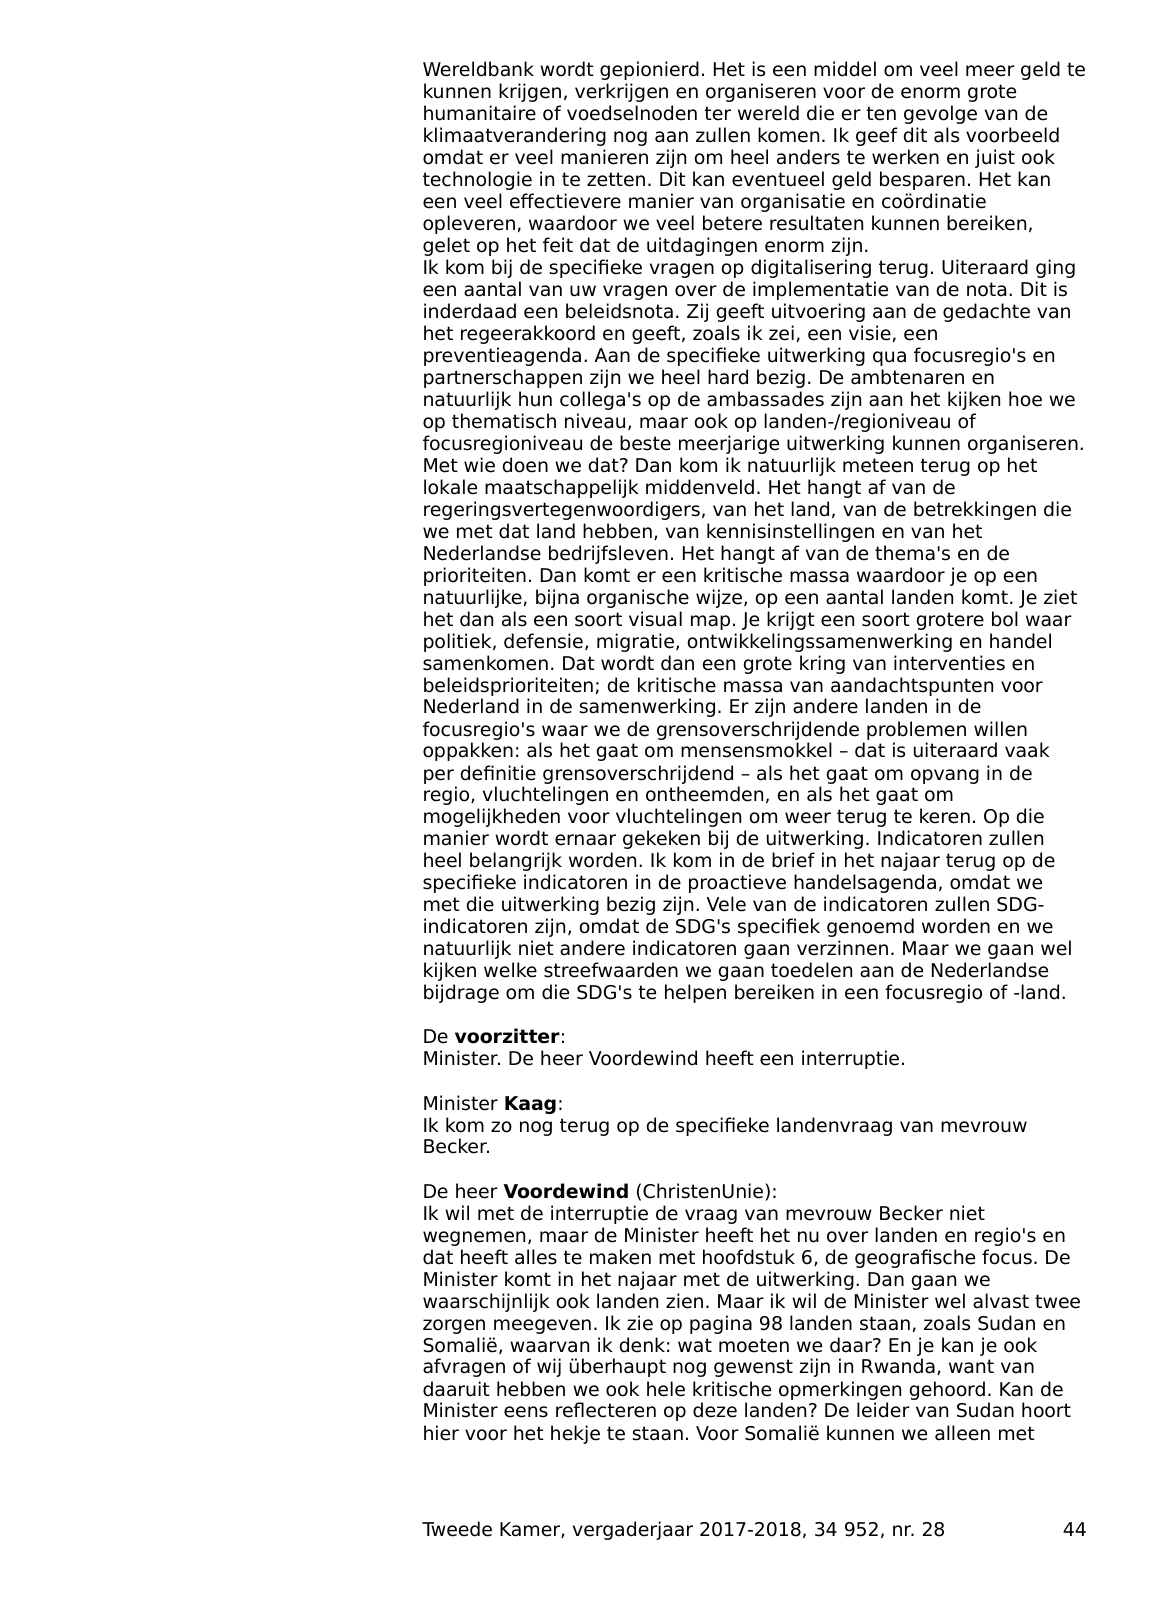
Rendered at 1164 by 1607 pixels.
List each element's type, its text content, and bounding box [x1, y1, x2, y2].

text Ik kom zo nog terug op de specifieke landenvraag van mevrouw Becker. [422, 1114, 1087, 1158]
text Ik kom bij de specifieke vragen op digitalisering terug. Uiteraard ging een aantal van uw vragen over de implementatie van de nota. Dit is inderdaad een beleidsnota. Zij geeft uitvoering aan de gedachte van het regeerakkoord en geeft, zoals ik zei, een visie, een preventieagenda. Aan de specifieke uitwerking qua focusregio's en partnerschappen zijn we heel hard bezig. De ambtenaren en natuurlijk hun collega's op de ambassades zijn aan het kijken hoe we op thematisch niveau, maar ook op landen-/regioniveau of focusregioniveau de beste meerjarige uitwerking kunnen organiseren. Met wie doen we dat? Dan kom ik natuurlijk meteen terug op het lokale maatschappelijk middenveld. Het hangt af van de regeringsvertegenwoordigers, van het land, van de betrekkingen die we met dat land hebben, van kennisinstellingen en van het Nederlandse bedrijfsleven. Het hangt af van de thema's en de prioriteiten. Dan komt er een kritische massa waardoor je op een natuurlijke, bijna organische wijze, op een aantal landen komt. Je ziet het dan als een soort visual map. Je krijgt een soort grotere bol waar politiek, defensie, migratie, ontwikkelingssamenwerking en handel samenkomen. Dat wordt dan een grote kring van interventies en beleidsprioriteiten; de kritische massa van aandachtspunten voor Nederland in de samenwerking. Er zijn andere landen in de focusregio's waar we de grensoverschrijdende problemen willen oppakken: als het gaat om mensensmokkel – dat is uiteraard vaak per definitie grensoverschrijdend – als het gaat om opvang in de regio, vluchtelingen en ontheemden, en als het gaat om mogelijkheden voor vluchtelingen om weer terug te keren. Op die manier wordt ernaar gekeken bij de uitwerking. Indicatoren zullen heel belangrijk worden. Ik kom in de brief in het najaar terug op de specifieke indicatoren in de proactieve handelsagenda, omdat we met die uitwerking bezig zijn. Vele van de indicatoren zullen SDG-indicatoren zijn, omdat de SDG's specifiek genoemd worden en we natuurlijk niet andere indicatoren gaan verzinnen. Maar we gaan wel kijken welke streefwaarden we gaan toedelen aan de Nederlandse bijdrage om die SDG's te helpen bereiken in een focusregio of -land. [422, 257, 1087, 1004]
text Wereldbank wordt gepionierd. Het is een middel om veel meer geld te kunnen krijgen, verkrijgen en organiseren voor de enorm grote humanitaire of voedselnoden ter wereld die er ten gevolge van de klimaatverandering nog aan zullen komen. Ik geef dit als voorbeeld omdat er veel manieren zijn om heel anders te werken en juist ook technologie in te zetten. Dit kan eventueel geld besparen. Het kan een veel effectievere manier van organisatie en coördinatie opleveren, waardoor we veel betere resultaten kunnen bereiken, gelet op het feit dat de uitdagingen enorm zijn. [422, 59, 1087, 257]
text Ik wil met de interruptie de vraag van mevrouw Becker niet wegnemen, maar de Minister heeft het nu over landen en regio's en dat heeft alles te maken met hoofdstuk 6, de geografische focus. De Minister komt in het najaar met de uitwerking. Dan gaan we waarschijnlijk ook landen zien. Maar ik wil de Minister wel alvast twee zorgen meegeven. Ik zie op pagina 98 landen staan, zoals Sudan en Somalië, waarvan ik denk: wat moeten we daar? En je kan je ook afvragen of wij überhaupt nog gewenst zijn in Rwanda, want van daaruit hebben we ook hele kritische opmerkingen gehoord. Kan de Minister eens reflecteren op deze landen? De leider van Sudan hoort hier voor het hekje te staan. Voor Somalië kunnen we alleen met [422, 1203, 1087, 1444]
text Minister. De heer Voordewind heeft een interruptie. [422, 1048, 1087, 1070]
text De heer Voordewind (ChristenUnie): [422, 1181, 1087, 1203]
text De voorzitter: [422, 1026, 1087, 1048]
text Minister Kaag: [422, 1092, 1087, 1114]
